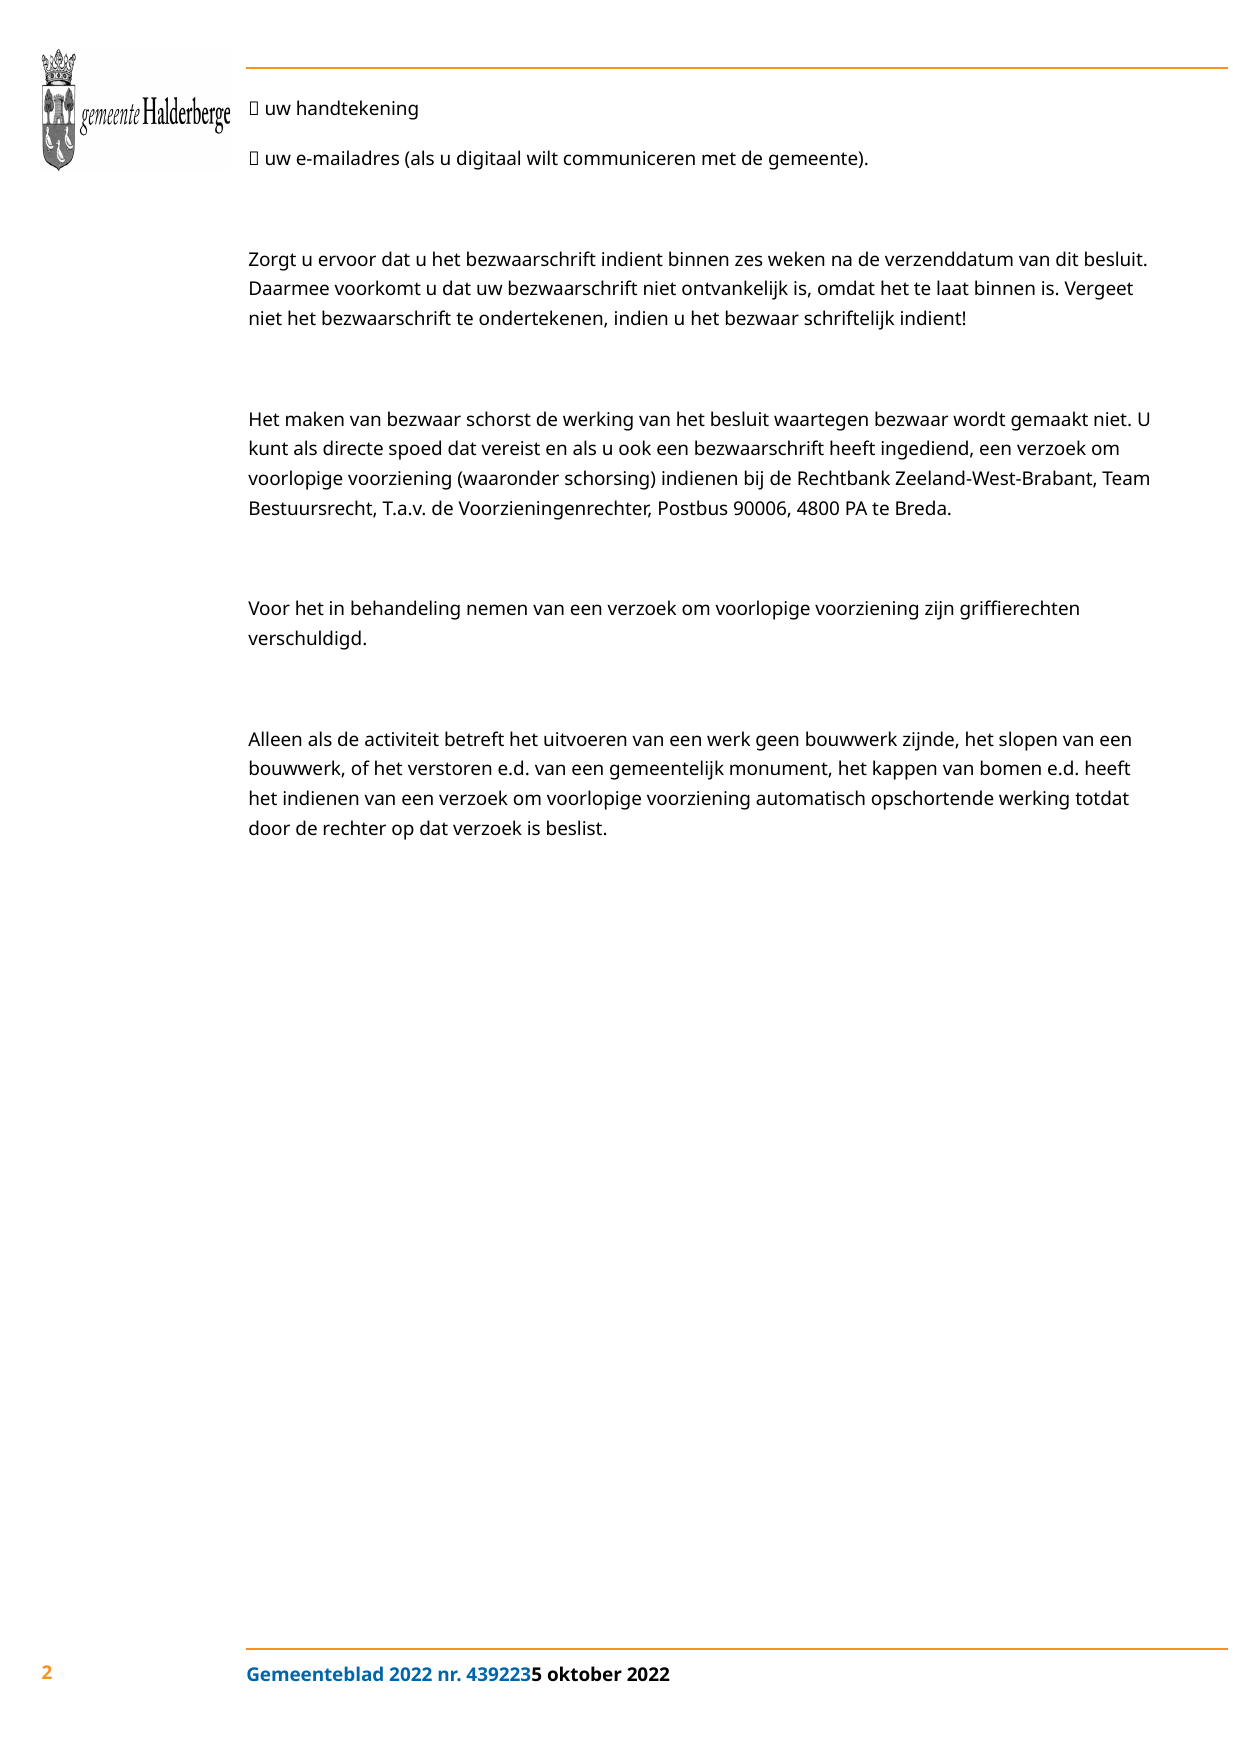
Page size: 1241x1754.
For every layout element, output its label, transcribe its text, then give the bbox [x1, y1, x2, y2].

text  uw handtekening [248, 95, 1152, 121]
text Het maken van bezwaar schorst de werking van het besluit waartegen bezwaar wordt gemaakt niet. U kunt als directe spoed dat vereist en als u ook een bezwaarschrift heeft ingediend, een verzoek om voorlopige voorziening (waaronder schorsing) indienen bij de Rechtbank Zeeland-West-Brabant, Team Bestuursrecht, T.a.v. de Voorzieningenrechter, Postbus 90006, 4800 PA te Breda. [248, 406, 1152, 521]
picture [41, 47, 231, 172]
text  uw e-mailadres (als u digitaal wilt communiceren met de gemeente). [248, 145, 1152, 171]
text Alleen als de activiteit betreft het uitvoeren van een werk geen bouwwerk zijnde, het slopen van een bouwwerk, of het verstoren e.d. van een gemeentelijk monument, het kappen van bomen e.d. heeft het indienen van een verzoek om voorlopige voorziening automatisch opschortende werking totdat door de rechter op dat verzoek is beslist. [248, 726, 1152, 841]
text Zorgt u ervoor dat u het bezwaarschrift indient binnen zes weken na de verzenddatum van dit besluit. Daarmee voorkomt u dat uw bezwaarschrift niet ontvankelijk is, omdat het te laat binnen is. Vergeet niet het bezwaarschrift te ondertekenen, indien u het bezwaar schriftelijk indient! [248, 246, 1152, 331]
text Voor het in behandeling nemen van een verzoek om voorlopige voorziening zijn griffierechten verschuldigd. [248, 596, 1152, 651]
